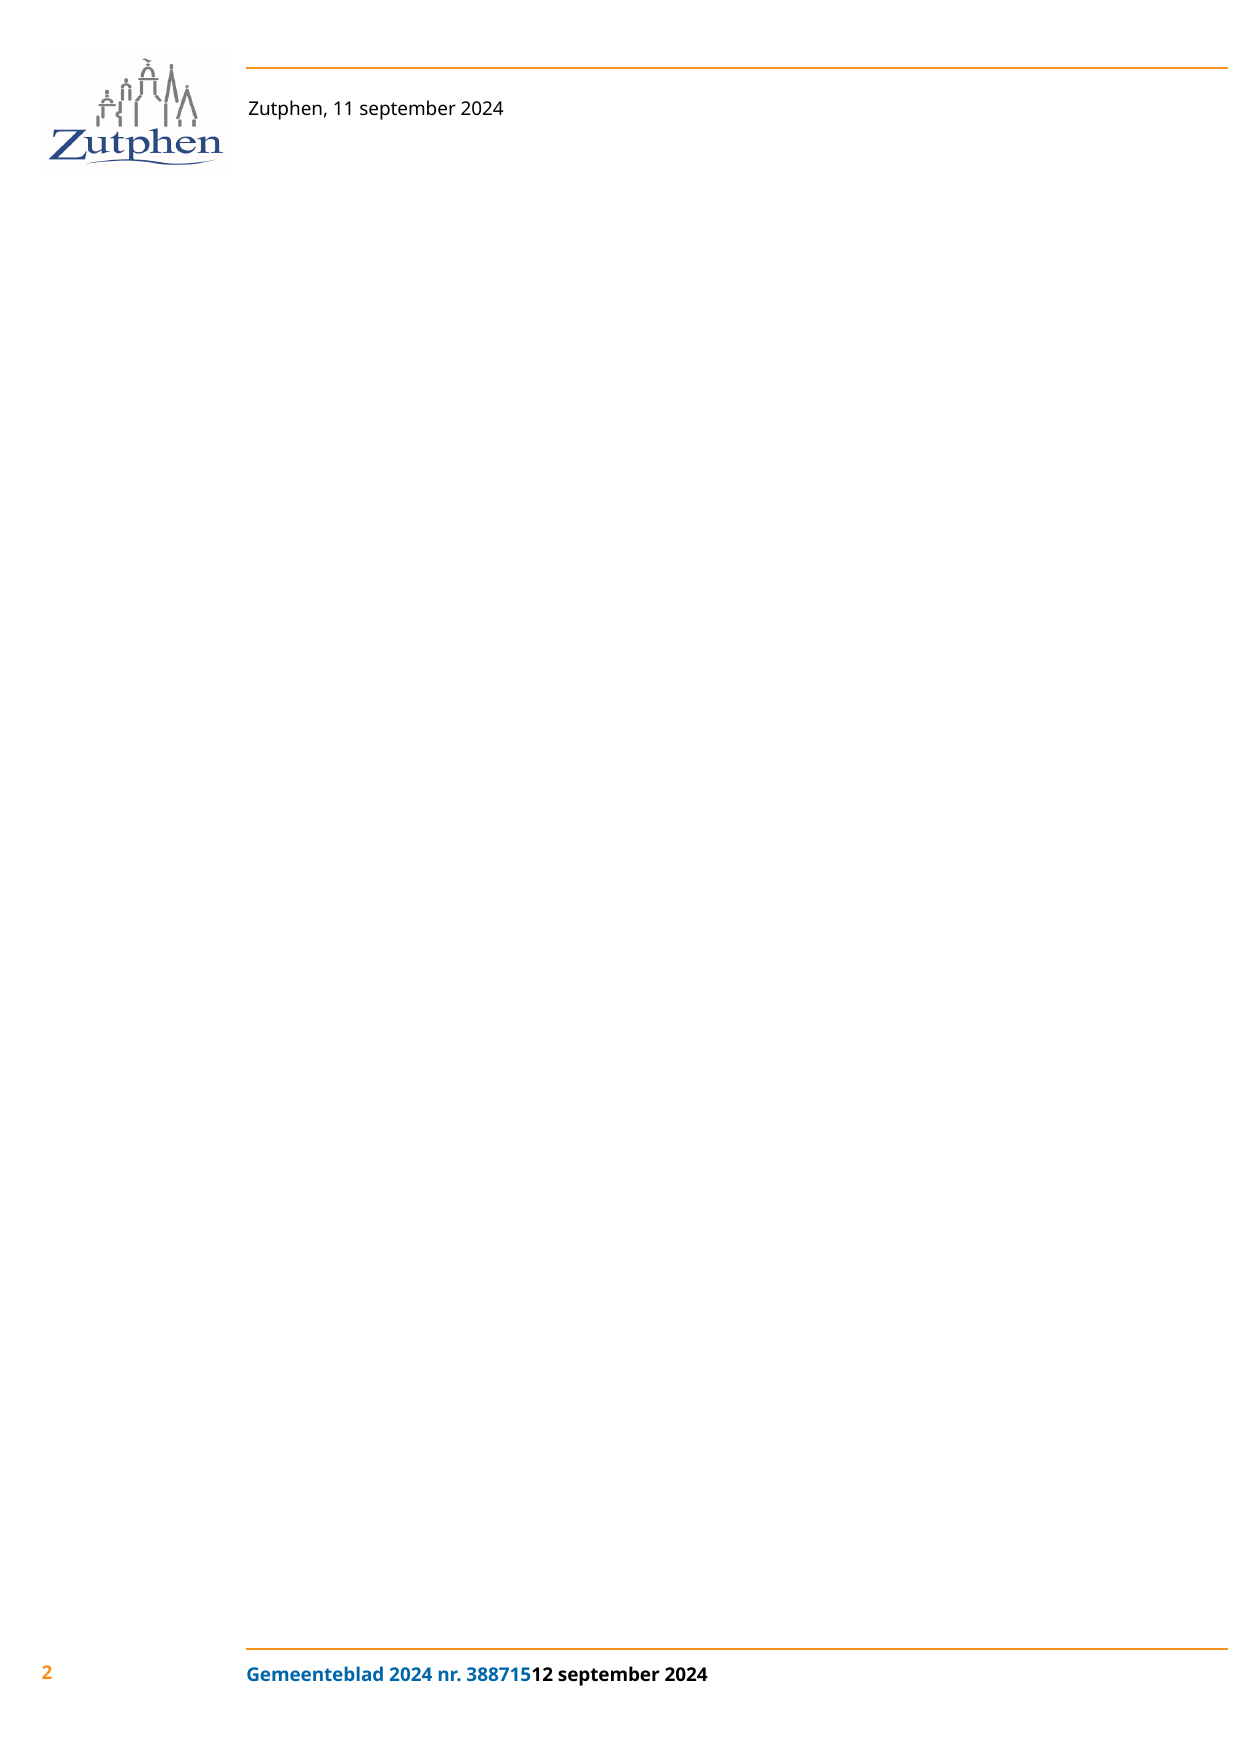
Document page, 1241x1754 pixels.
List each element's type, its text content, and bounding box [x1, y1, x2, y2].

text Zutphen, 11 september 2024 [248, 95, 1152, 121]
picture [41, 47, 231, 172]
